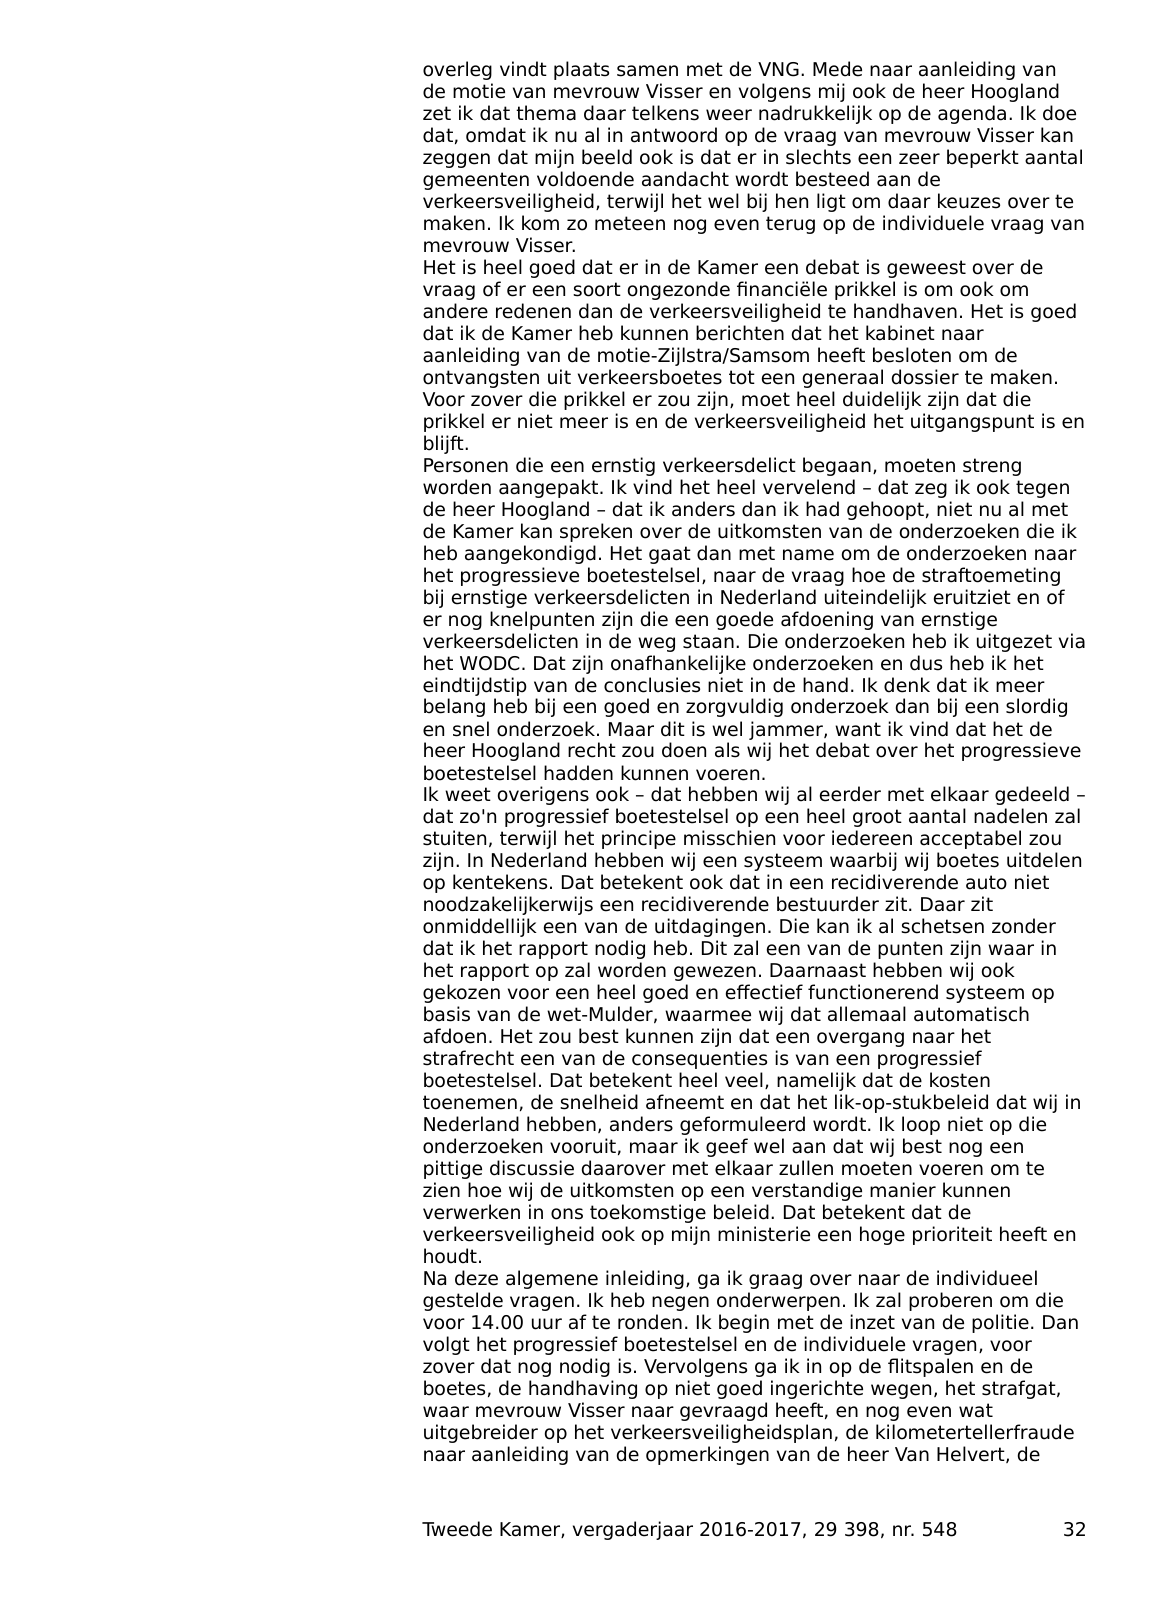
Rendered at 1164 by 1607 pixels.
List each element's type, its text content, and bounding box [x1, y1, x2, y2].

text Personen die een ernstig verkeersdelict begaan, moeten streng worden aangepakt. Ik vind het heel vervelend – dat zeg ik ook tegen de heer Hoogland – dat ik anders dan ik had gehoopt, niet nu al met de Kamer kan spreken over de uitkomsten van de onderzoeken die ik heb aangekondigd. Het gaat dan met name om de onderzoeken naar het progressieve boetestelsel, naar de vraag hoe de straftoemeting bij ernstige verkeersdelicten in Nederland uiteindelijk eruitziet en of er nog knelpunten zijn die een goede afdoening van ernstige verkeersdelicten in de weg staan. Die onderzoeken heb ik uitgezet via het WODC. Dat zijn onafhankelijke onderzoeken en dus heb ik het eindtijdstip van de conclusies niet in de hand. Ik denk dat ik meer belang heb bij een goed en zorgvuldig onderzoek dan bij een slordig en snel onderzoek. Maar dit is wel jammer, want ik vind dat het de heer Hoogland recht zou doen als wij het debat over het progressieve boetestelsel hadden kunnen voeren. [422, 455, 1087, 784]
text Na deze algemene inleiding, ga ik graag over naar de individueel gestelde vragen. Ik heb negen onderwerpen. Ik zal proberen om die voor 14.00 uur af te ronden. Ik begin met de inzet van de politie. Dan volgt het progressief boetestelsel en de individuele vragen, voor zover dat nog nodig is. Vervolgens ga ik in op de flitspalen en de boetes, de handhaving op niet goed ingerichte wegen, het strafgat, waar mevrouw Visser naar gevraagd heeft, en nog even wat uitgebreider op het verkeersveiligheidsplan, de kilometertellerfraude naar aanleiding van de opmerkingen van de heer Van Helvert, de [422, 1268, 1087, 1466]
text Het is heel goed dat er in de Kamer een debat is geweest over de vraag of er een soort ongezonde financiële prikkel is om ook om andere redenen dan de verkeersveiligheid te handhaven. Het is goed dat ik de Kamer heb kunnen berichten dat het kabinet naar aanleiding van de motie-Zijlstra/Samsom heeft besloten om de ontvangsten uit verkeersboetes tot een generaal dossier te maken. Voor zover die prikkel er zou zijn, moet heel duidelijk zijn dat die prikkel er niet meer is en de verkeersveiligheid het uitgangspunt is en blijft. [422, 257, 1087, 455]
text overleg vindt plaats samen met de VNG. Mede naar aanleiding van de motie van mevrouw Visser en volgens mij ook de heer Hoogland zet ik dat thema daar telkens weer nadrukkelijk op de agenda. Ik doe dat, omdat ik nu al in antwoord op de vraag van mevrouw Visser kan zeggen dat mijn beeld ook is dat er in slechts een zeer beperkt aantal gemeenten voldoende aandacht wordt besteed aan de verkeersveiligheid, terwijl het wel bij hen ligt om daar keuzes over te maken. Ik kom zo meteen nog even terug op de individuele vraag van mevrouw Visser. [422, 59, 1087, 257]
text Ik weet overigens ook – dat hebben wij al eerder met elkaar gedeeld – dat zo'n progressief boetestelsel op een heel groot aantal nadelen zal stuiten, terwijl het principe misschien voor iedereen acceptabel zou zijn. In Nederland hebben wij een systeem waarbij wij boetes uitdelen op kentekens. Dat betekent ook dat in een recidiverende auto niet noodzakelijkerwijs een recidiverende bestuurder zit. Daar zit onmiddellijk een van de uitdagingen. Die kan ik al schetsen zonder dat ik het rapport nodig heb. Dit zal een van de punten zijn waar in het rapport op zal worden gewezen. Daarnaast hebben wij ook gekozen voor een heel goed en effectief functionerend systeem op basis van de wet-Mulder, waarmee wij dat allemaal automatisch afdoen. Het zou best kunnen zijn dat een overgang naar het strafrecht een van de consequenties is van een progressief boetestelsel. Dat betekent heel veel, namelijk dat de kosten toenemen, de snelheid afneemt en dat het lik-op-stukbeleid dat wij in Nederland hebben, anders geformuleerd wordt. Ik loop niet op die onderzoeken vooruit, maar ik geef wel aan dat wij best nog een pittige discussie daarover met elkaar zullen moeten voeren om te zien hoe wij de uitkomsten op een verstandige manier kunnen verwerken in ons toekomstige beleid. Dat betekent dat de verkeersveiligheid ook op mijn ministerie een hoge prioriteit heeft en houdt. [422, 784, 1087, 1268]
